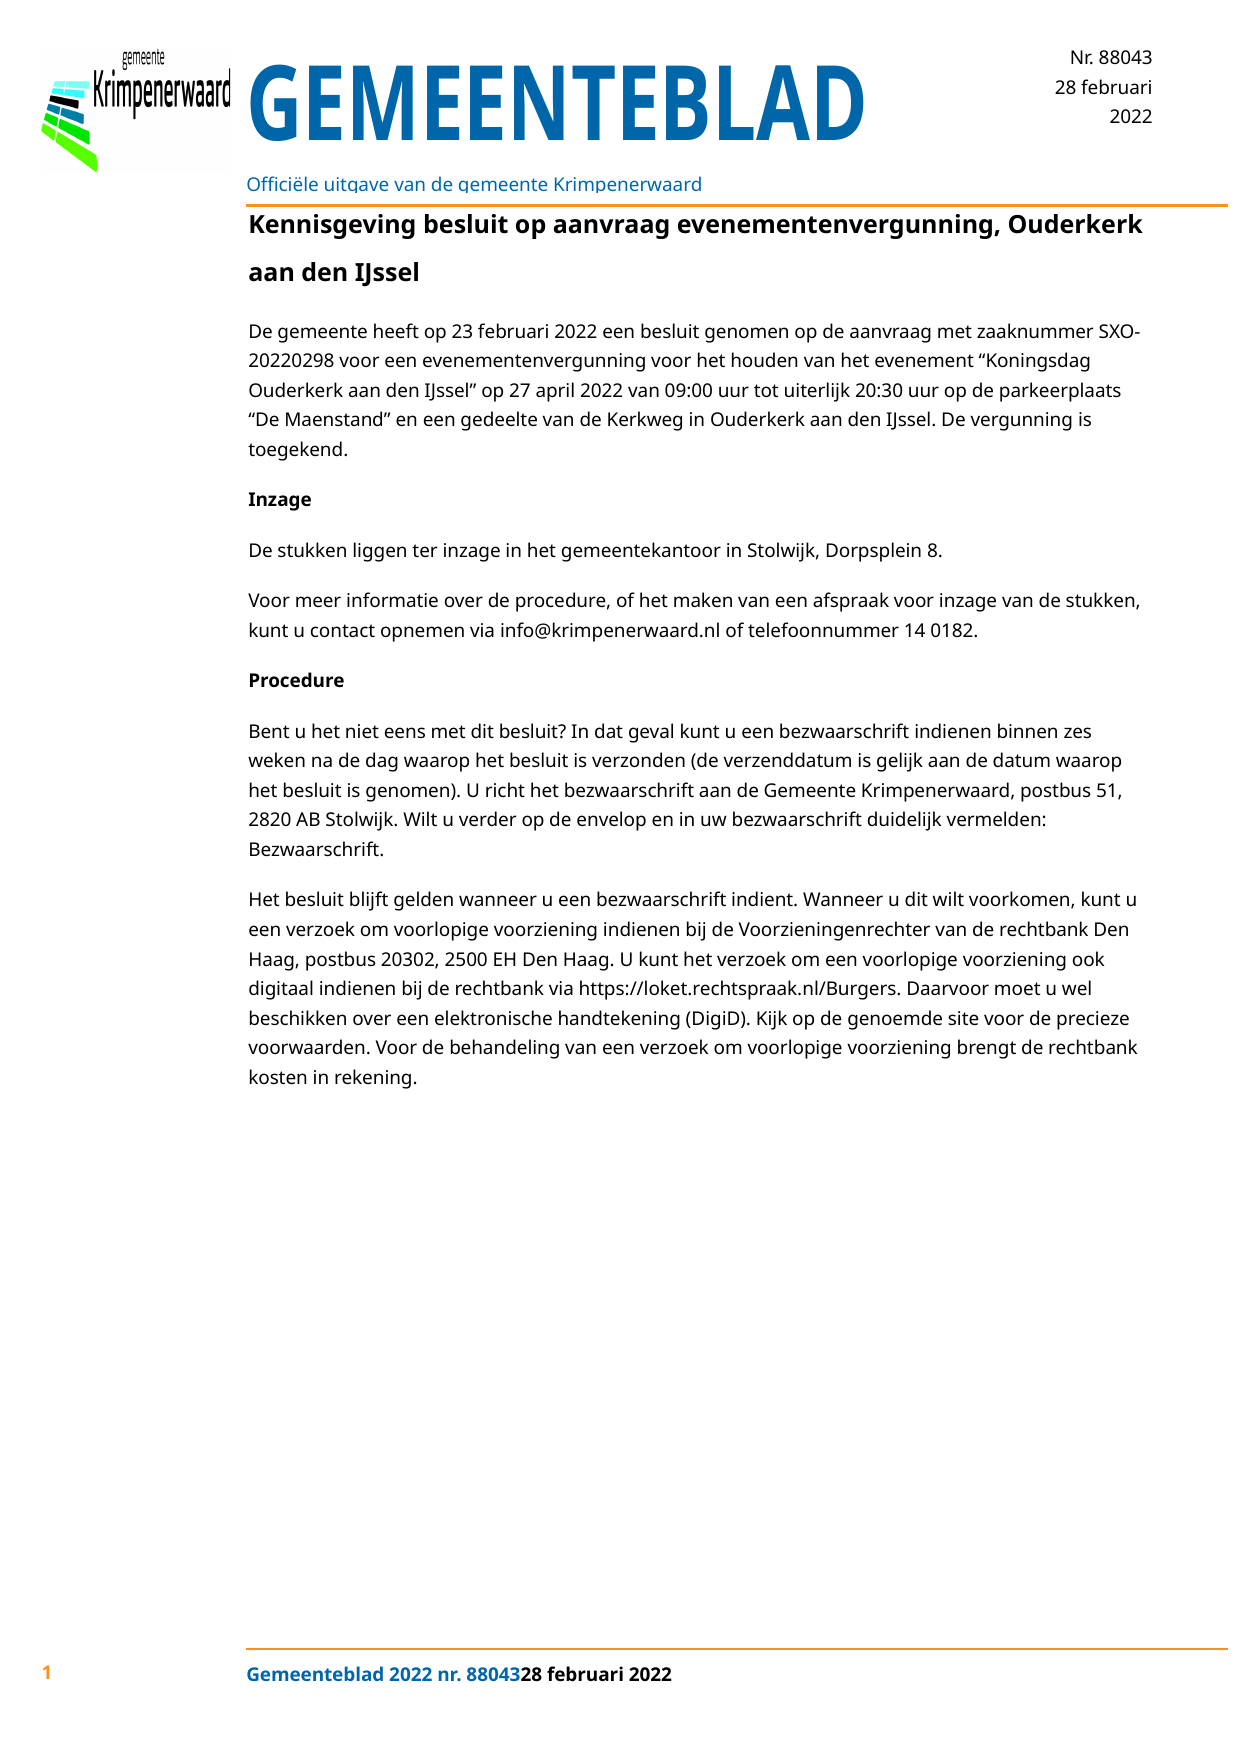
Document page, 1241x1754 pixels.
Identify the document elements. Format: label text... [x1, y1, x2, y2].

text Voor meer informatie over de procedure, of het maken van een afspraak voor inzage van de stukken, kunt u contact opnemen via info@krimpenerwaard.nl of telefoonnummer 14 0182. [248, 587, 1152, 643]
text Kennisgeving besluit op aanvraag evenementenvergunning, Ouderkerk aan den IJssel [248, 207, 1152, 288]
text De stukken liggen ter inzage in het gemeentekantoor in Stolwijk, Dorpsplein 8. [248, 537, 1152, 563]
text Procedure [248, 667, 1152, 693]
text Bent u het niet eens met dit besluit? In dat geval kunt u een bezwaarschrift indienen binnen zes weken na de dag waarop het besluit is verzonden (de verzenddatum is gelijk aan de datum waarop het besluit is genomen). U richt het bezwaarschrift aan de Gemeente Krimpenerwaard, postbus 51, 2820 AB Stolwijk. Wilt u verder op de envelop en in uw bezwaarschrift duidelijk vermelden: Bezwaarschrift. [248, 718, 1152, 862]
text Inzage [248, 487, 1152, 512]
text Het besluit blijft gelden wanneer u een bezwaarschrift indient. Wanneer u dit wilt voorkomen, kunt u een verzoek om voorlopige voorziening indienen bij de Voorzieningenrechter van de rechtbank Den Haag, postbus 20302, 2500 EH Den Haag. U kunt het verzoek om een voorlopige voorziening ook digitaal indienen bij de rechtbank via https://loket.rechtspraak.nl/Burgers. Daarvoor moet u wel beschikken over een elektronische handtekening (DigiD). Kijk op de genoemde site voor de precieze voorwaarden. Voor de behandeling van een verzoek om voorlopige voorziening brengt de rechtbank kosten in rekening. [248, 887, 1152, 1090]
text De gemeente heeft op 23 februari 2022 een besluit genomen op de aanvraag met zaaknummer SXO-20220298 voor een evenementenvergunning voor het houden van het evenement “Koningsdag Ouderkerk aan den IJssel” op 27 april 2022 van 09:00 uur tot uiterlijk 20:30 uur op de parkeerplaats “De Maenstand” en een gedeelte van de Kerkweg in Ouderkerk aan den IJssel. De vergunning is toegekend. [248, 318, 1152, 462]
picture [41, 47, 231, 172]
